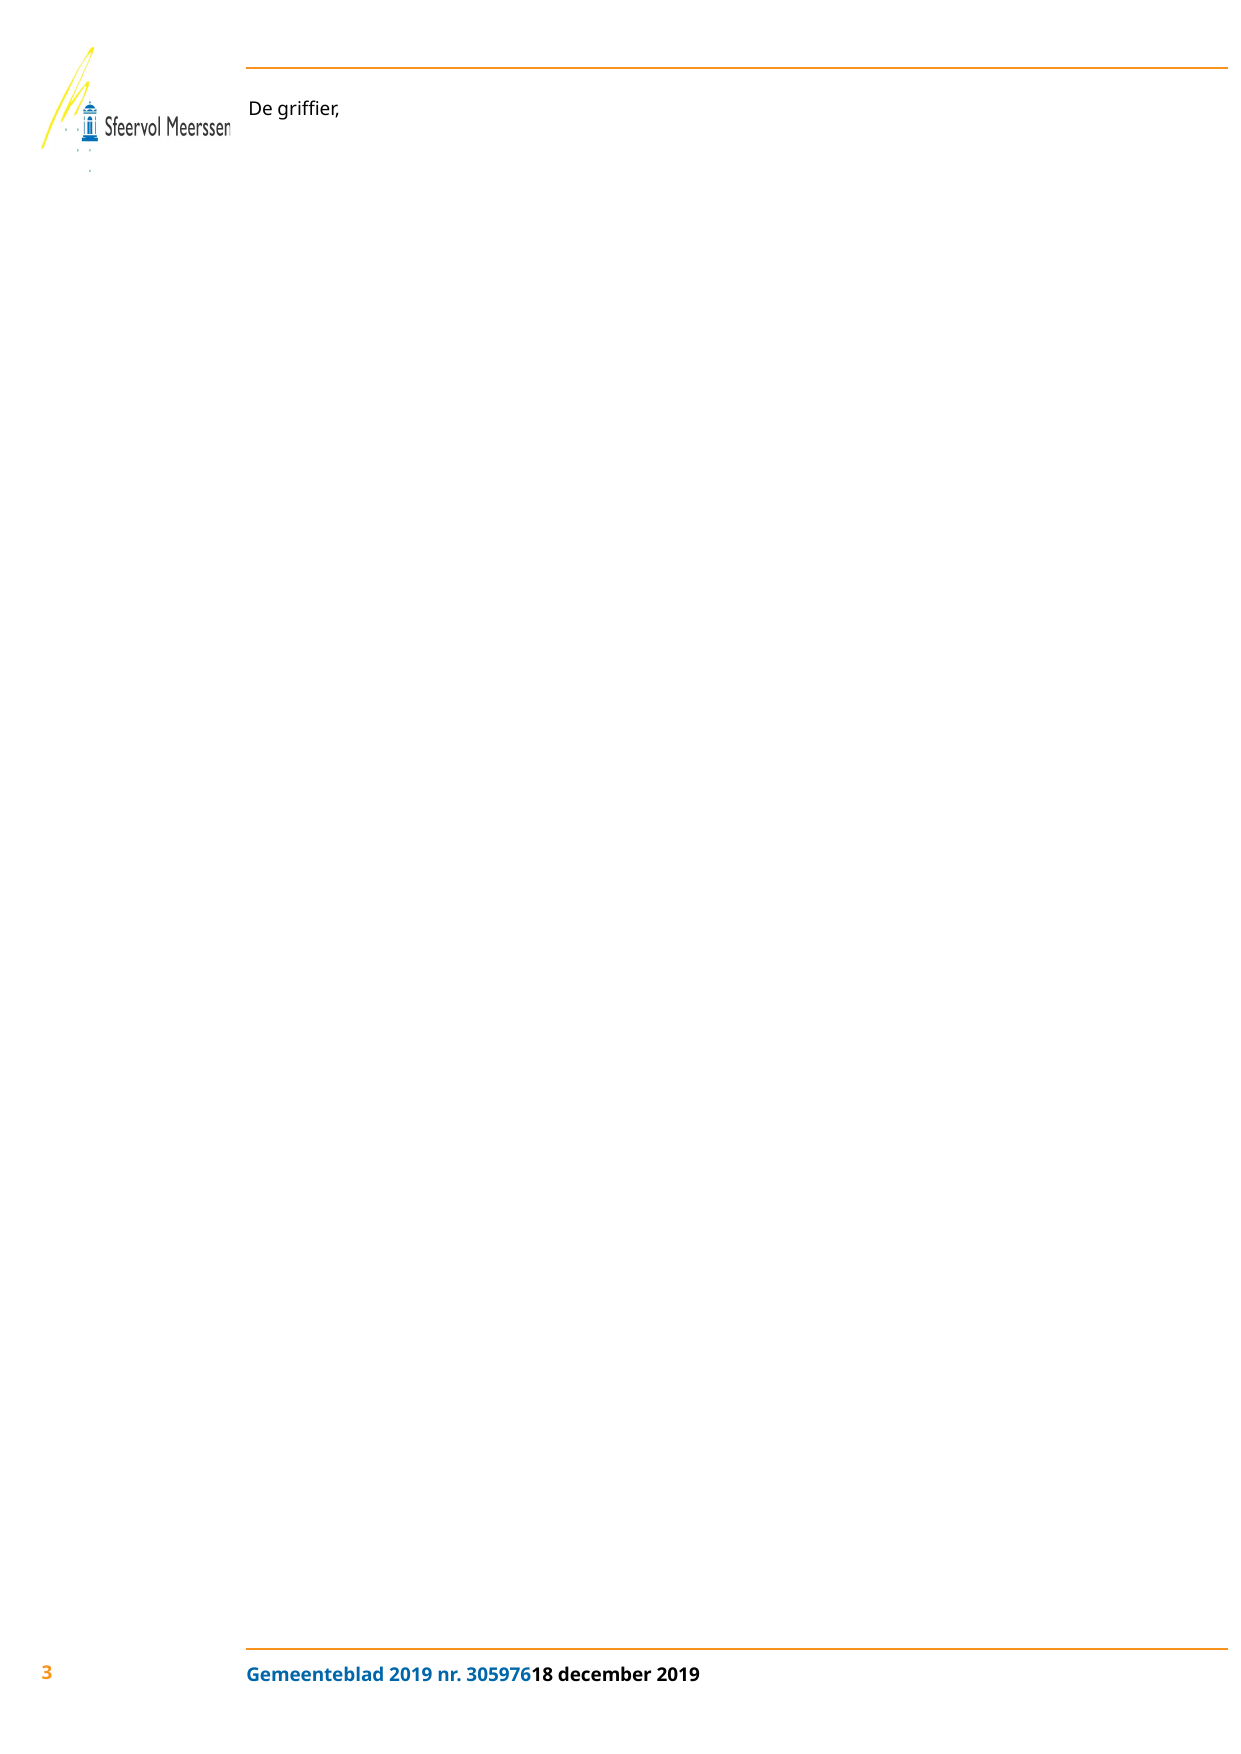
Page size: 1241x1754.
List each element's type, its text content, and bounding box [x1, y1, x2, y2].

text De griffier, [248, 95, 1152, 121]
picture [41, 47, 231, 172]
